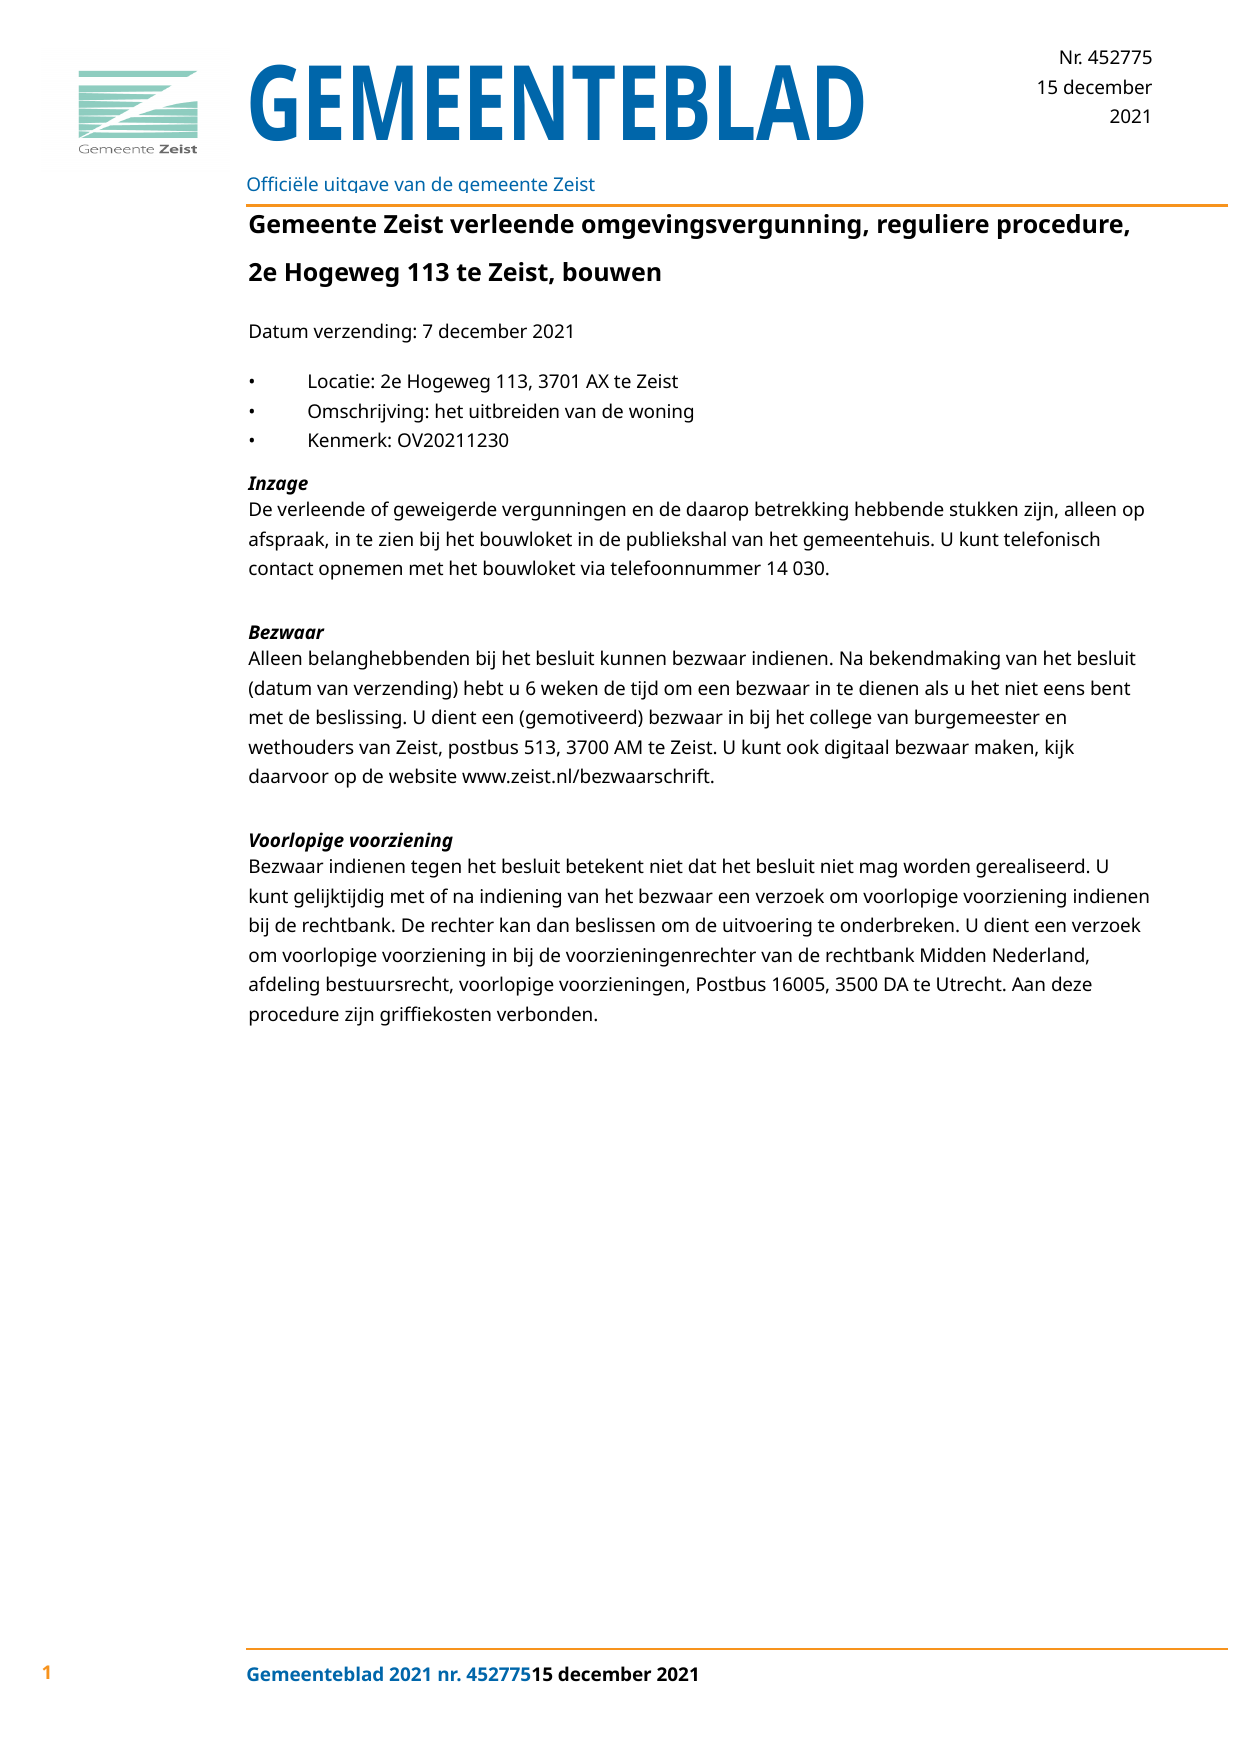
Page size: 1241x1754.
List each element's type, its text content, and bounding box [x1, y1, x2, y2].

text Alleen belanghebbenden bij het besluit kunnen bezwaar indienen. Na bekendmaking van het besluit (datum van verzending) hebt u 6 weken de tijd om een bezwaar in te dienen als u het niet eens bent met de beslissing. U dient een (gemotiveerd) bezwaar in bij het college van burgemeester en wethouders van Zeist, postbus 513, 3700 AM te Zeist. U kunt ook digitaal bezwaar maken, kijk daarvoor op de website www.zeist.nl/bezwaarschrift. [248, 645, 1152, 789]
text Gemeente Zeist verleende omgevingsvergunning, reguliere procedure, 2e Hogeweg 113 te Zeist, bouwen [248, 207, 1152, 288]
text De verleende of geweigerde vergunningen en de daarop betrekking hebbende stukken zijn, alleen op afspraak, in te zien bij het bouwloket in de publiekshal van het gemeentehuis. U kunt telefonisch contact opnemen met het bouwloket via telefoonnummer 14 030. [248, 496, 1152, 581]
text Inzage [248, 471, 1152, 496]
list Locatie: 2e Hogeweg 113, 3701 AX te Zeist [248, 368, 1152, 394]
text Datum verzending: 7 december 2021 [248, 318, 1152, 344]
text Bezwaar [248, 619, 1152, 645]
picture [41, 47, 231, 172]
text Voorlopige voorziening [248, 827, 1152, 853]
text Bezwaar indienen tegen het besluit betekent niet dat het besluit niet mag worden gerealiseerd. U kunt gelijktijdig met of na indiening van het bezwaar een verzoek om voorlopige voorziening indienen bij de rechtbank. De rechter kan dan beslissen om de uitvoering te onderbreken. U dient een verzoek om voorlopige voorziening in bij de voorzieningenrechter van de rechtbank Midden Nederland, afdeling bestuursrecht, voorlopige voorzieningen, Postbus 16005, 3500 DA te Utrecht. Aan deze procedure zijn griffiekosten verbonden. [248, 853, 1152, 1027]
list Kenmerk: OV20211230 [248, 427, 1152, 453]
list Omschrijving: het uitbreiden van de woning [248, 398, 1152, 424]
